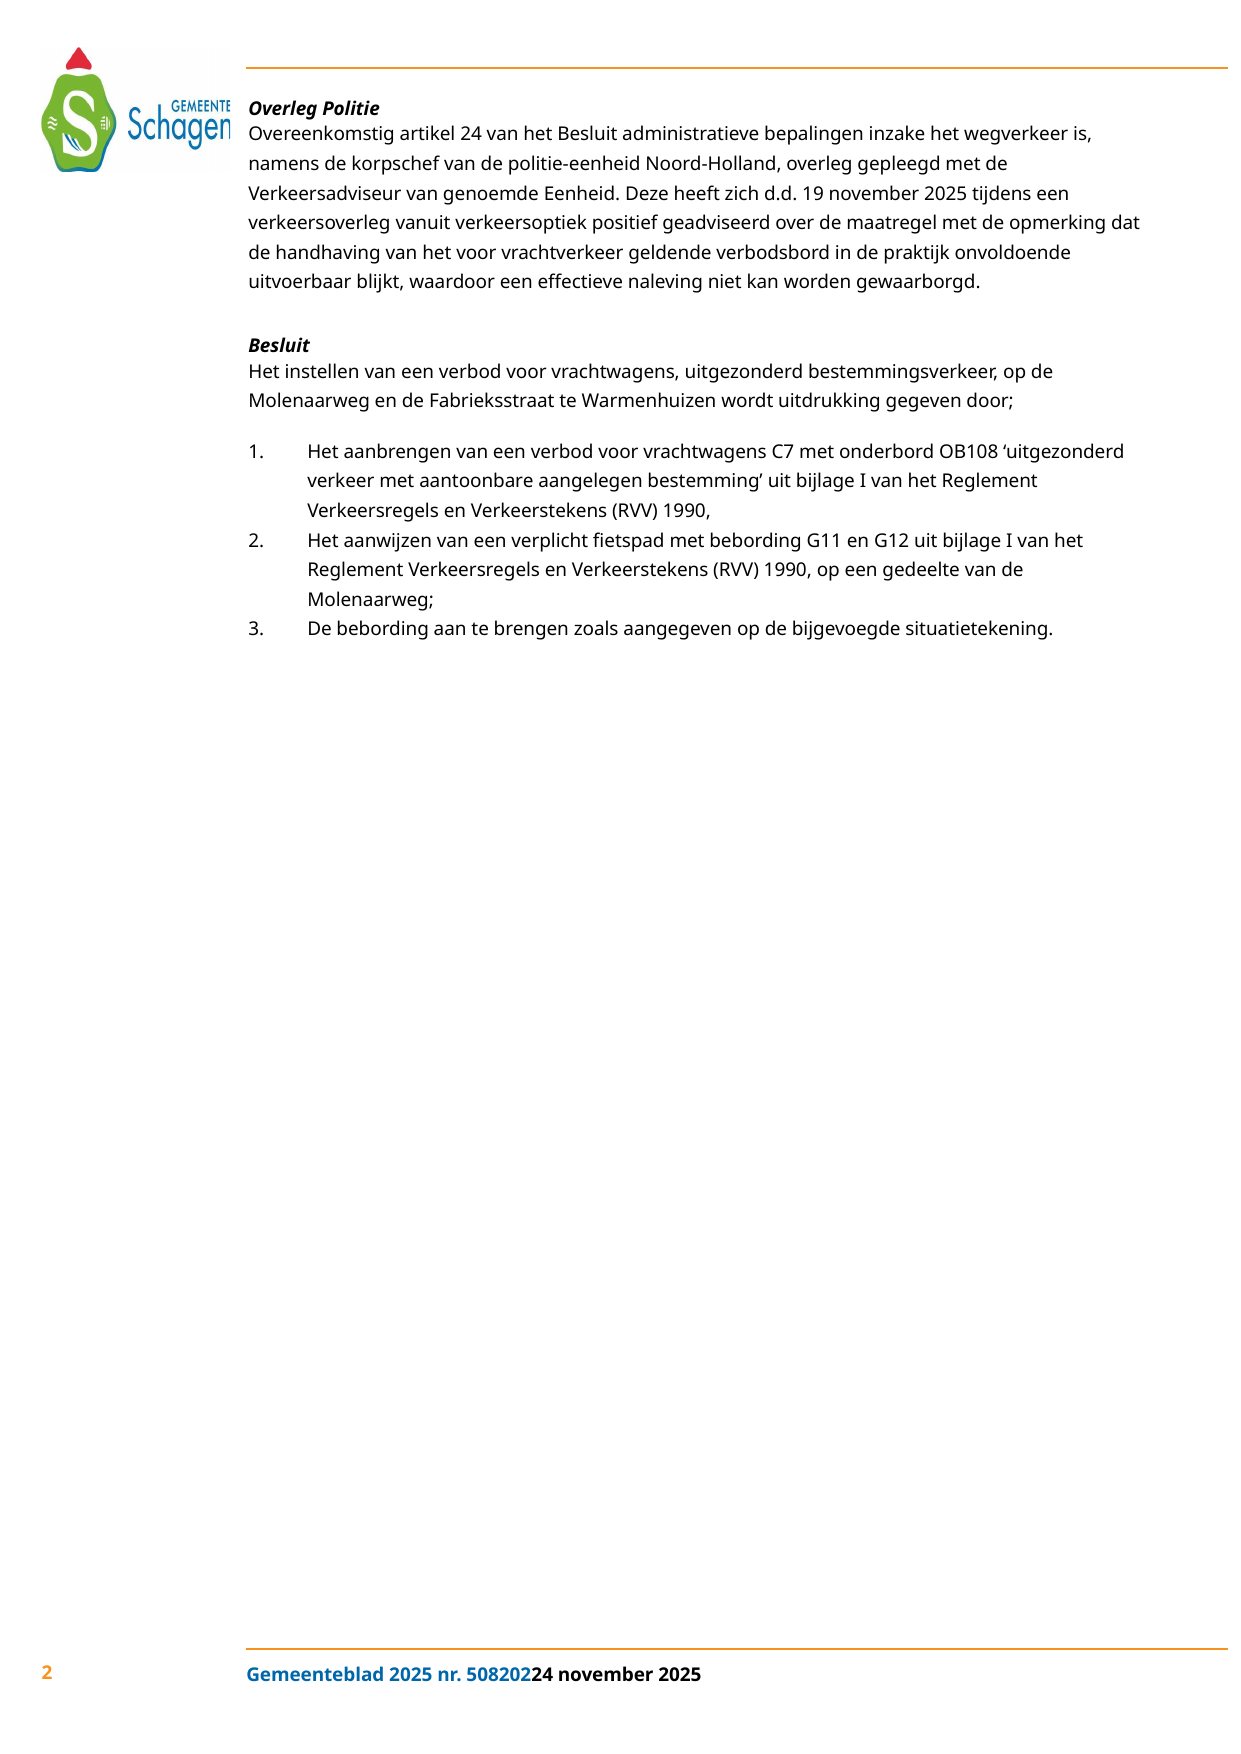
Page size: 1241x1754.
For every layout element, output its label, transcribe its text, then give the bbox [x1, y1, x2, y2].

text Besluit [248, 332, 1152, 358]
picture [41, 47, 231, 172]
text Overeenkomstig artikel 24 van het Besluit administratieve bepalingen inzake het wegverkeer is, namens de korpschef van de politie-eenheid Noord-Holland, overleg gepleegd met de Verkeersadviseur van genoemde Eenheid. Deze heeft zich d.d. 19 november 2025 tijdens een verkeersoverleg vanuit verkeersoptiek positief geadviseerd over de maatregel met de opmerking dat de handhaving van het voor vrachtverkeer geldende verbodsbord in de praktijk onvoldoende uitvoerbaar blijkt, waardoor een effectieve naleving niet kan worden gewaarborgd. [248, 121, 1152, 294]
list Het aanwijzen van een verplicht fietspad met bebording G11 en G12 uit bijlage I van het Reglement Verkeersregels en Verkeerstekens (RVV) 1990, op een gedeelte van de Molenaarweg; [248, 527, 1152, 612]
text Overleg Politie [248, 95, 1152, 121]
text Het instellen van een verbod voor vrachtwagens, uitgezonderd bestemmingsverkeer, op de Molenaarweg en de Fabrieksstraat te Warmenhuizen wordt uitdrukking gegeven door; [248, 358, 1152, 413]
list Het aanbrengen van een verbod voor vrachtwagens C7 met onderbord OB108 ‘uitgezonderd verkeer met aantoonbare aangelegen bestemming’ uit bijlage I van het Reglement Verkeersregels en Verkeerstekens (RVV) 1990, [248, 438, 1152, 523]
list De bebording aan te brengen zoals aangegeven op de bijgevoegde situatietekening. [248, 616, 1152, 641]
